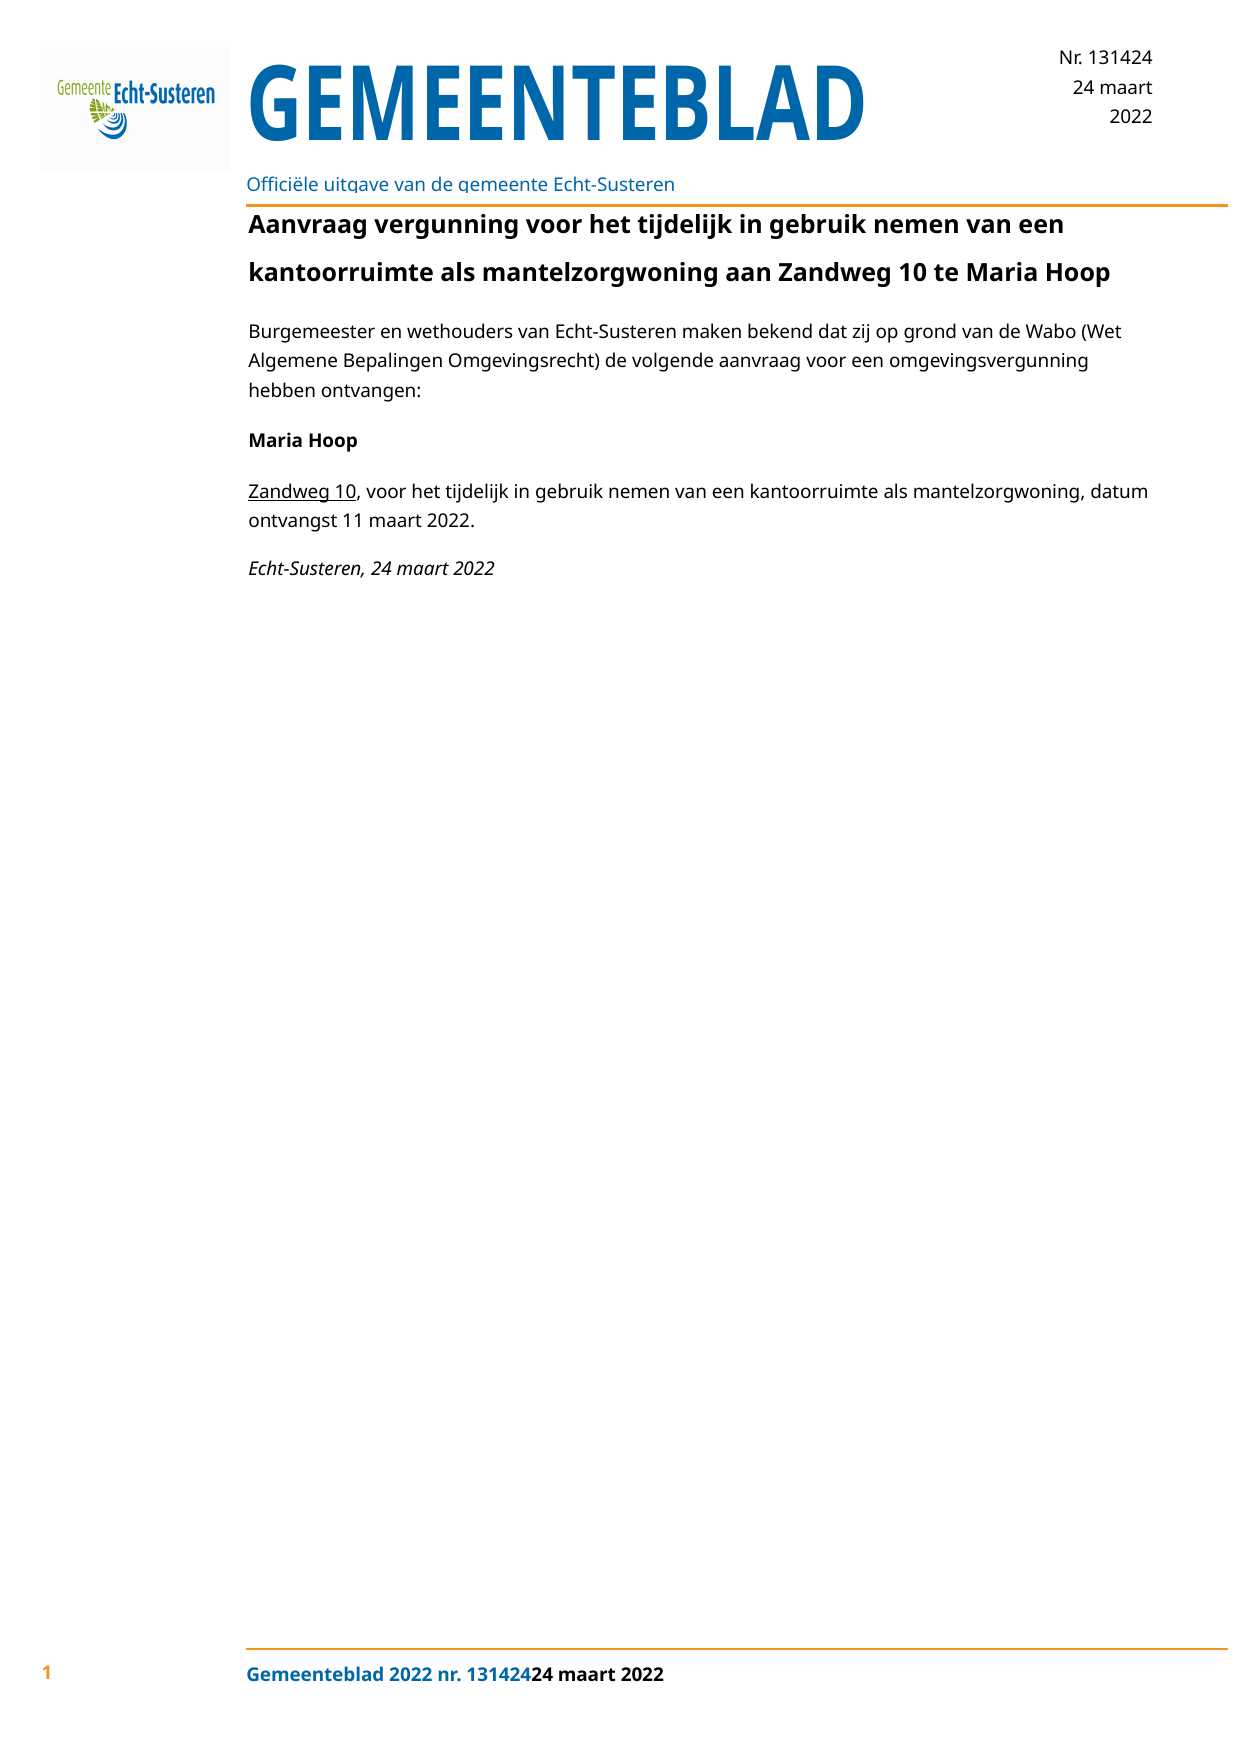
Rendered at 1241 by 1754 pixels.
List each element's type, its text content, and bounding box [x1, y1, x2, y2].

text Maria Hoop [248, 427, 1152, 453]
text Echt-Susteren, 24 maart 2022 [248, 555, 1152, 581]
text Aanvraag vergunning voor het tijdelijk in gebruik nemen van een kantoorruimte als mantelzorgwoning aan Zandweg 10 te Maria Hoop [248, 207, 1152, 288]
text Burgemeester en wethouders van Echt-Susteren maken bekend dat zij op grond van de Wabo (Wet Algemene Bepalingen Omgevingsrecht) de volgende aanvraag voor een omgevingsvergunning hebben ontvangen: [248, 318, 1152, 403]
text Zandweg 10, voor het tijdelijk in gebruik nemen van een kantoorruimte als mantelzorgwoning, datum ontvangst 11 maart 2022. [248, 478, 1152, 533]
picture [41, 47, 231, 172]
